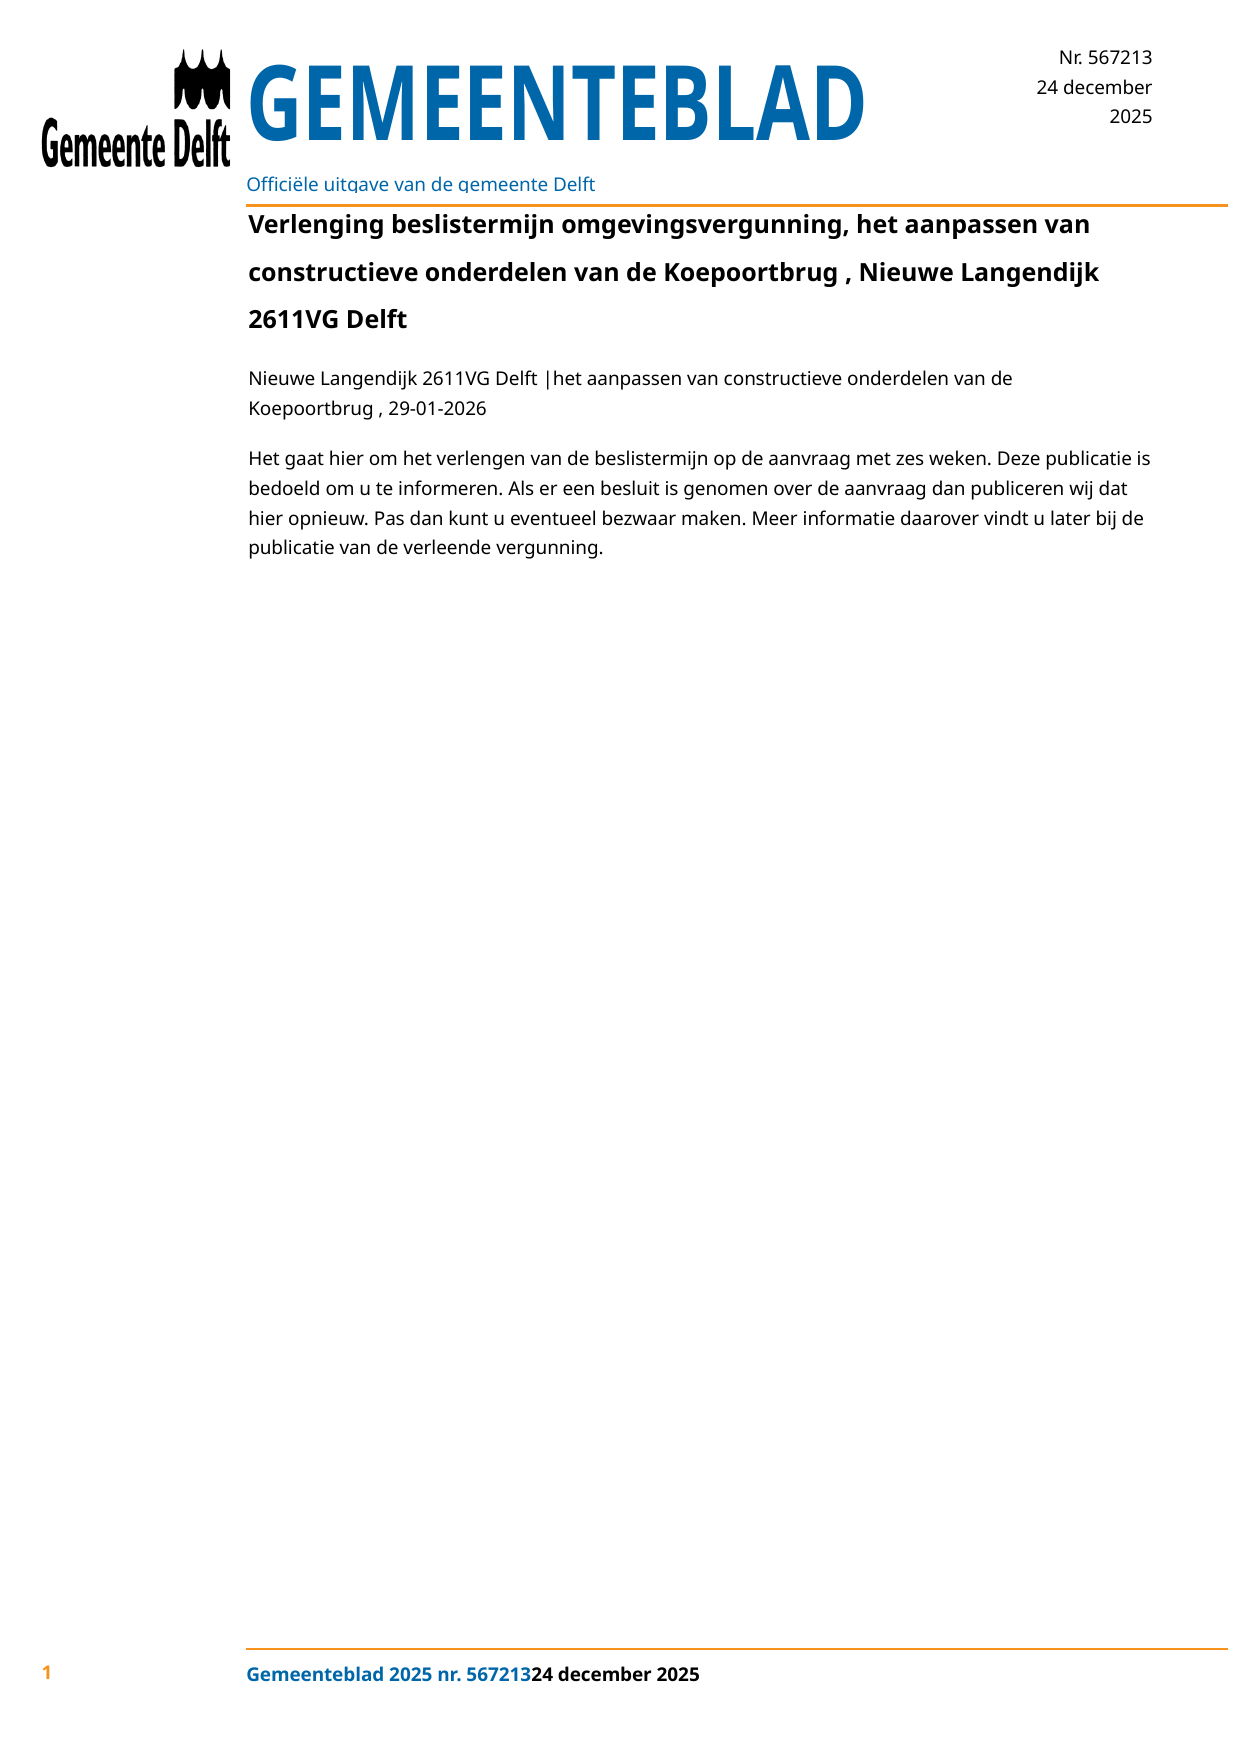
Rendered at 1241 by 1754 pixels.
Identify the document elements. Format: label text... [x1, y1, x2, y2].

picture [41, 47, 231, 172]
text Verlenging beslistermijn omgevingsvergunning, het aanpassen van constructieve onderdelen van de Koepoortbrug , Nieuwe Langendijk 2611VG Delft [248, 207, 1152, 336]
text Het gaat hier om het verlengen van de beslistermijn op de aanvraag met zes weken. Deze publicatie is bedoeld om u te informeren. Als er een besluit is genomen over de aanvraag dan publiceren wij dat hier opnieuw. Pas dan kunt u eventueel bezwaar maken. Meer informatie daarover vindt u later bij de publicatie van de verleende vergunning. [248, 446, 1152, 560]
text Nieuwe Langendijk 2611VG Delft |het aanpassen van constructieve onderdelen van de Koepoortbrug , 29-01-2026 [248, 366, 1152, 421]
